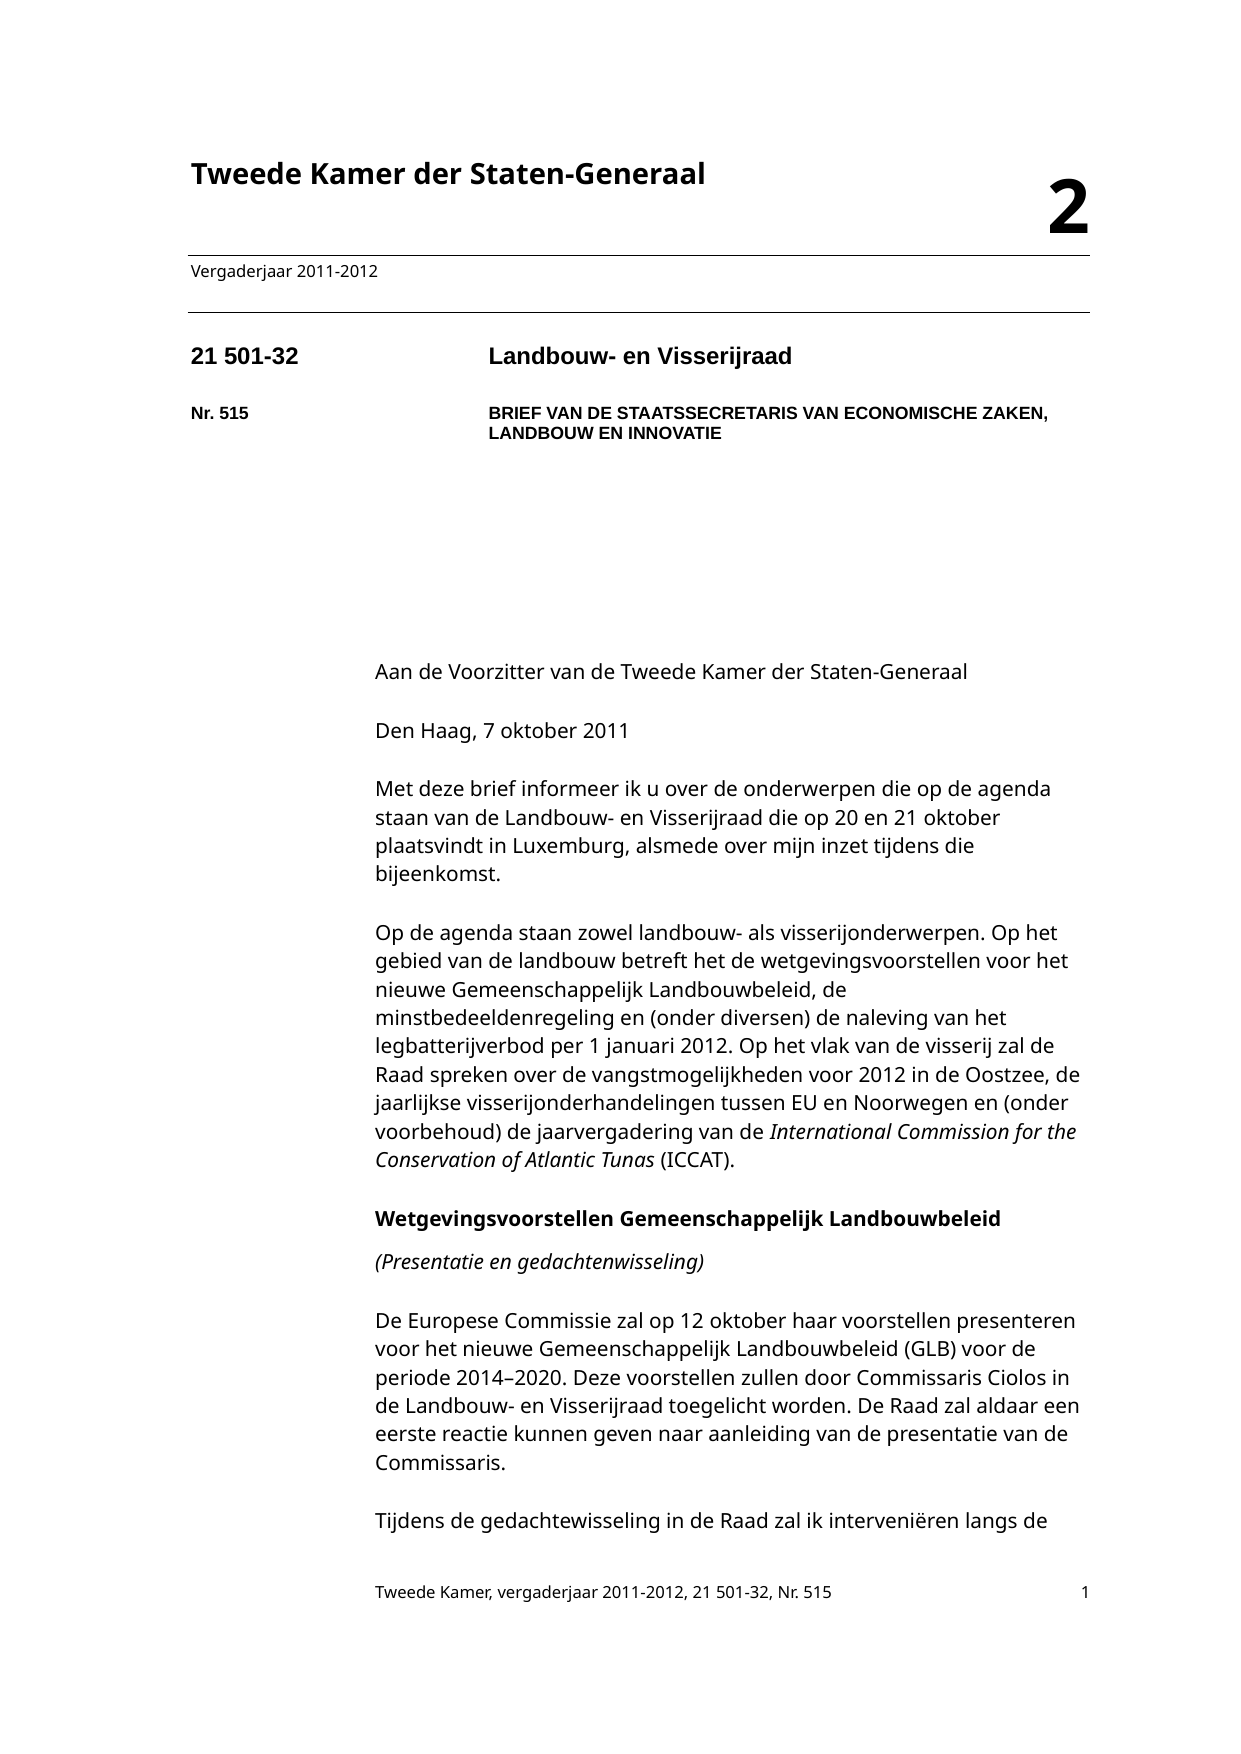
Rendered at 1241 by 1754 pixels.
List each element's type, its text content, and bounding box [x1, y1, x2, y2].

text (Presentatie en gedachtenwisseling) [375, 1247, 1090, 1276]
table_cell [485, 256, 1090, 312]
text Tijdens de gedachtewisseling in de Raad zal ik interveniëren langs de [375, 1506, 1090, 1535]
text De Europese Commissie zal op 12 oktober haar voorstellen presenteren voor het nieuwe Gemeenschappelijk Landbouwbeleid (GLB) voor de periode 2014–2020. Deze voorstellen zullen door Commissaris Ciolos in de Landbouw- en Visserijraad toegelicht worden. De Raad zal aldaar een eerste reactie kunnen geven naar aanleiding van de presentatie van de Commissaris. [375, 1306, 1090, 1476]
text Op de agenda staan zowel landbouw- als visserijonderwerpen. Op het gebied van de landbouw betreft het de wetgevingsvoorstellen voor het nieuwe Gemeenschappelijk Landbouwbeleid, de minstbedeeldenregeling en (onder diversen) de naleving van het legbatterijverbod per 1 januari 2012. Op het vlak van de visserij zal de Raad spreken over de vangstmogelijkheden voor 2012 in de Oostzee, de jaarlijkse visserijonderhandelingen tussen EU en Noorwegen en (onder voorbehoud) de jaarvergadering van de International Commission for the Conservation of Atlantic Tunas (ICCAT). [375, 918, 1090, 1174]
table_cell [188, 313, 485, 339]
table_header 2 [910, 150, 1090, 255]
table_header Tweede Kamer der Staten-Generaal [188, 150, 909, 255]
text Wetgevingsvoorstellen Gemeenschappelijk Landbouwbeleid [375, 1204, 1090, 1232]
table_cell Vergaderjaar 2011-2012 [188, 256, 485, 312]
table_cell BRIEF VAN DE STAATSSECRETARIS VAN ECONOMISCHE ZAKEN, LANDBOUW EN INNOVATIE [485, 399, 1090, 539]
text Den Haag, 7 oktober 2011 [375, 716, 1090, 744]
text Met deze brief informeer ik u over de onderwerpen die op de agenda staan van de Landbouw- en Visserijraad die op 20 en 21 oktober plaatsvindt in Luxemburg, alsmede over mijn inzet tijdens die bijeenkomst. [375, 774, 1090, 888]
table_cell Nr. 515 [188, 399, 485, 539]
text Aan de Voorzitter van de Tweede Kamer der Staten-Generaal [375, 657, 1090, 686]
table_cell Landbouw- en Visserijraad [485, 339, 1090, 399]
table_cell [485, 313, 1090, 339]
table_cell 21 501-32 [188, 339, 485, 399]
